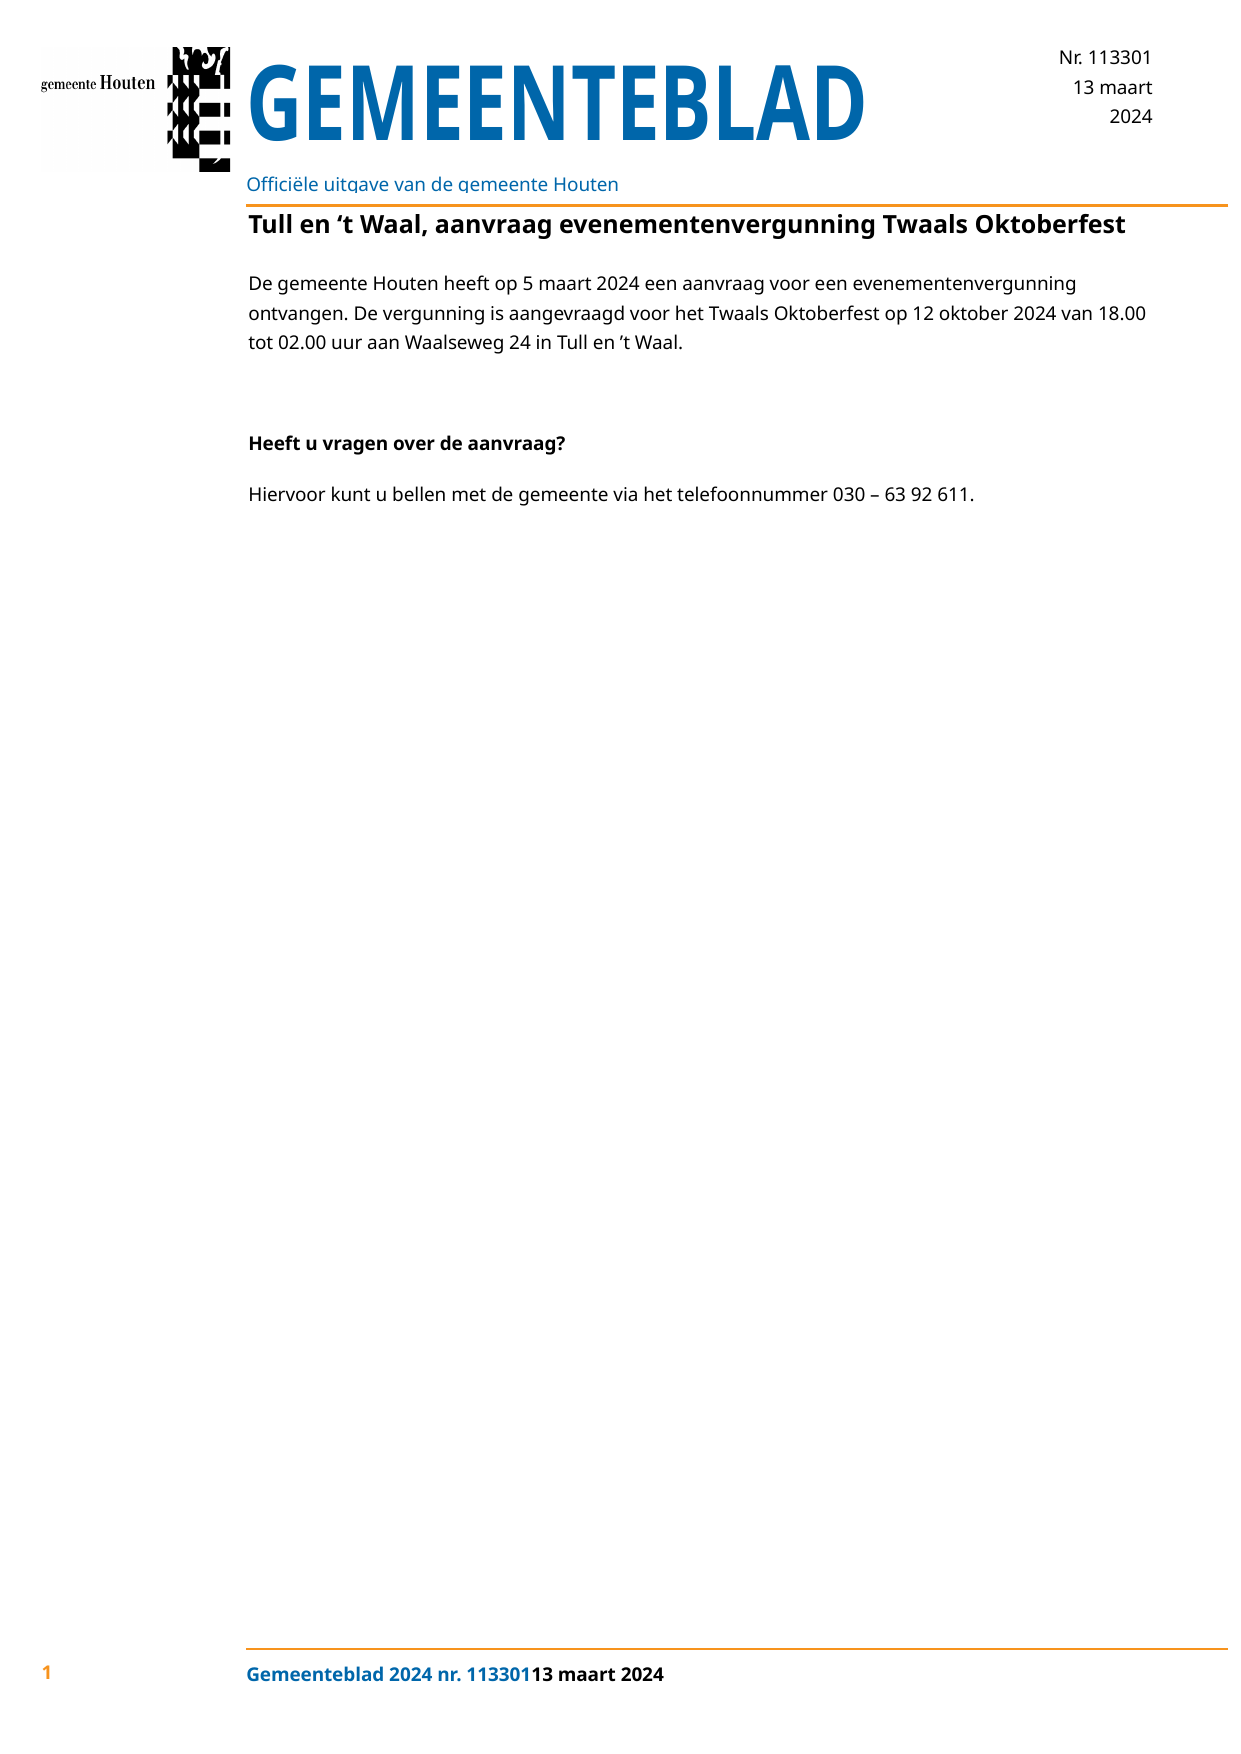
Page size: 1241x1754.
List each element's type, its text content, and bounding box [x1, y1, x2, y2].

text De gemeente Houten heeft op 5 maart 2024 een aanvraag voor een evenementenvergunning ontvangen. De vergunning is aangevraagd voor het Twaals Oktoberfest op 12 oktober 2024 van 18.00 tot 02.00 uur aan Waalseweg 24 in Tull en ’t Waal. [248, 270, 1152, 355]
picture [41, 47, 231, 172]
text Tull en ‘t Waal, aanvraag evenementenvergunning Twaals Oktoberfest [248, 207, 1152, 241]
text Heeft u vragen over de aanvraag? [248, 430, 1152, 456]
text Hiervoor kunt u bellen met de gemeente via het telefoonnummer 030 – 63 92 611. [248, 481, 1152, 506]
